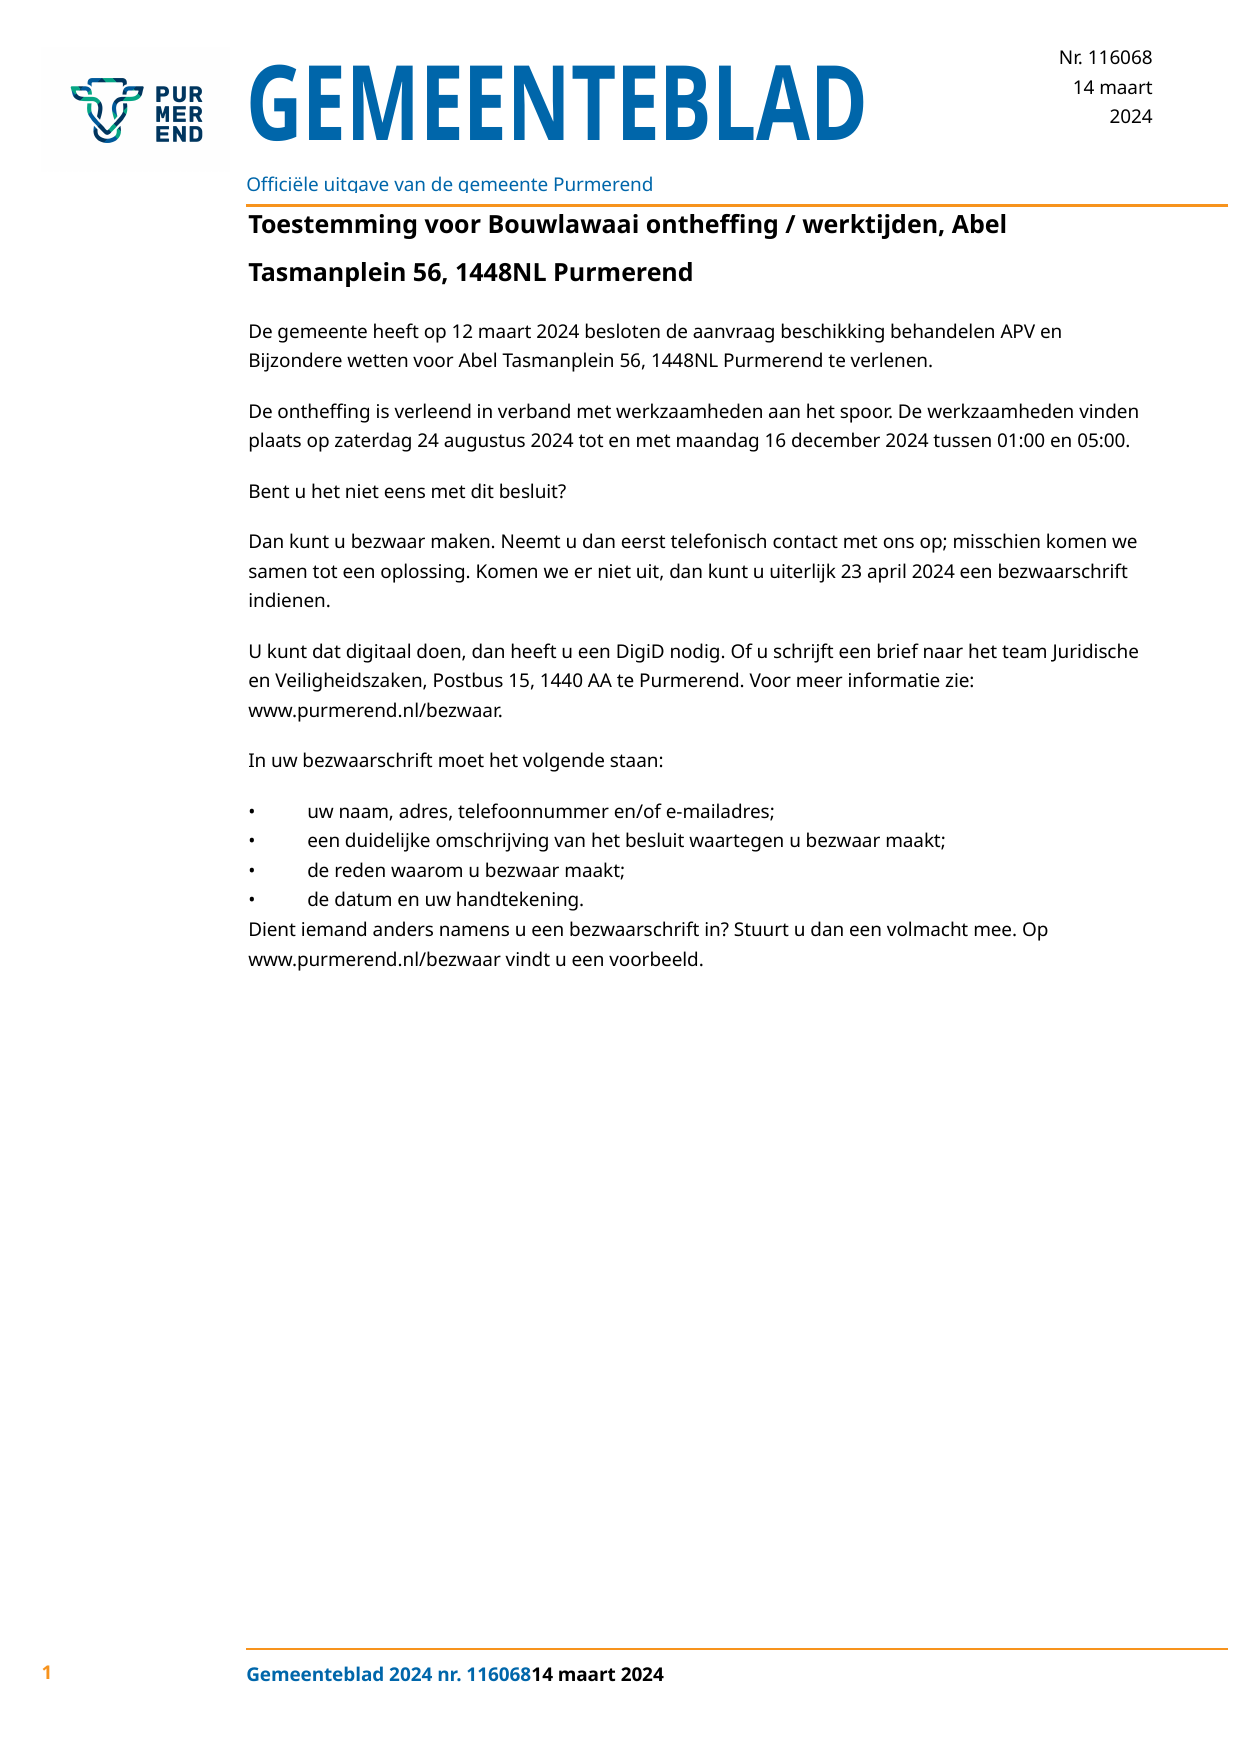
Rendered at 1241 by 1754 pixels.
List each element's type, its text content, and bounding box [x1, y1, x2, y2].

picture [41, 47, 231, 172]
text U kunt dat digitaal doen, dan heeft u een DigiD nodig. Of u schrijft een brief naar het team Juridische en Veiligheidszaken, Postbus 15, 1440 AA te Purmerend. Voor meer informatie zie: www.purmerend.nl/bezwaar. [248, 638, 1152, 723]
text Toestemming voor Bouwlawaai ontheffing / werktijden, Abel Tasmanplein 56, 1448NL Purmerend [248, 207, 1152, 288]
text De gemeente heeft op 12 maart 2024 besloten de aanvraag beschikking behandelen APV en Bijzondere wetten voor Abel Tasmanplein 56, 1448NL Purmerend te verlenen. [248, 318, 1152, 373]
list uw naam, adres, telefoonnummer en/of e-mailadres; [248, 798, 1152, 824]
text In uw bezwaarschrift moet het volgende staan: [248, 747, 1152, 773]
list een duidelijke omschrijving van het besluit waartegen u bezwaar maakt; [248, 827, 1152, 853]
list de reden waarom u bezwaar maakt; [248, 857, 1152, 883]
list de datum en uw handtekening. [248, 887, 1152, 912]
text Dient iemand anders namens u een bezwaarschrift in? Stuurt u dan een volmacht mee. Op www.purmerend.nl/bezwaar vindt u een voorbeeld. [248, 916, 1152, 972]
text Dan kunt u bezwaar maken. Neemt u dan eerst telefonisch contact met ons op; misschien komen we samen tot een oplossing. Komen we er niet uit, dan kunt u uiterlijk 23 april 2024 een bezwaarschrift indienen. [248, 528, 1152, 613]
text Bent u het niet eens met dit besluit? [248, 478, 1152, 504]
text De ontheffing is verleend in verband met werkzaamheden aan het spoor. De werkzaamheden vinden plaats op zaterdag 24 augustus 2024 tot en met maandag 16 december 2024 tussen 01:00 en 05:00. [248, 398, 1152, 453]
